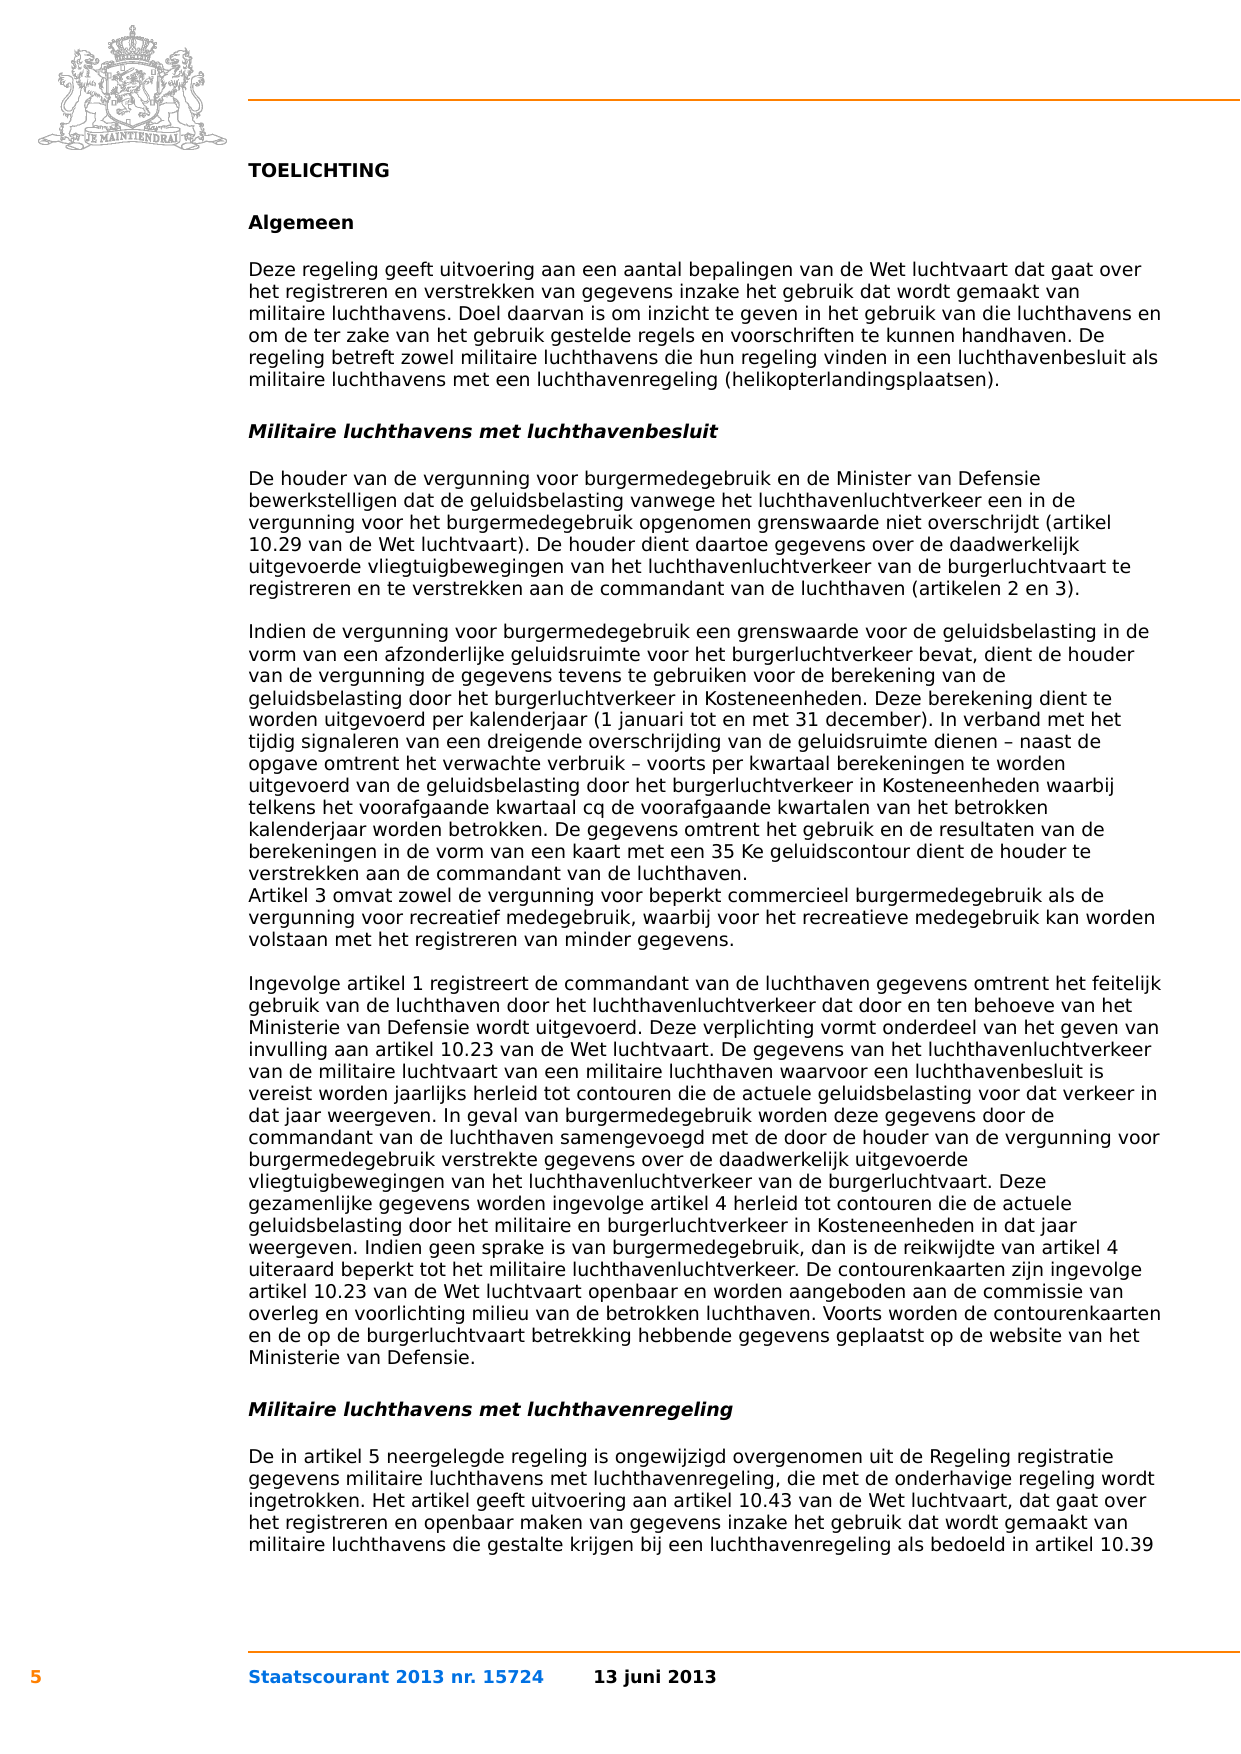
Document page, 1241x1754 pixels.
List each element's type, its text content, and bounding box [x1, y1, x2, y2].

text Artikel 3 omvat zowel de vergunning voor beperkt commercieel burgermedegebruik als de vergunning voor recreatief medegebruik, waarbij voor het recreatieve medegebruik kan worden volstaan met het registreren van minder gegevens. [248, 885, 1163, 951]
picture [38, 25, 227, 150]
text De houder van de vergunning voor burgermedegebruik en de Minister van Defensie bewerkstelligen dat de geluidsbelasting vanwege het luchthavenluchtverkeer een in de vergunning voor het burgermedegebruik opgenomen grenswaarde niet overschrijdt (artikel 10.29 van de Wet luchtvaart). De houder dient daartoe gegevens over de daadwerkelijk uitgevoerde vliegtuigbewegingen van het luchthavenluchtverkeer van de burgerluchtvaart te registreren en te verstrekken aan de commandant van de luchthaven (artikelen 2 en 3). [248, 468, 1163, 599]
text Indien de vergunning voor burgermedegebruik een grenswaarde voor de geluidsbelasting in de vorm van een afzonderlijke geluidsruimte voor het burgerluchtverkeer bevat, dient de houder van de vergunning de gegevens tevens te gebruiken voor de berekening van de geluidsbelasting door het burgerluchtverkeer in Kosteneenheden. Deze berekening dient te worden uitgevoerd per kalenderjaar (1 januari tot en met 31 december). In verband met het tijdig signaleren van een dreigende overschrijding van de geluidsruimte dienen – naast de opgave omtrent het verwachte verbruik – voorts per kwartaal berekeningen te worden uitgevoerd van de geluidsbelasting door het burgerluchtverkeer in Kosteneenheden waarbij telkens het voorafgaande kwartaal cq de voorafgaande kwartalen van het betrokken kalenderjaar worden betrokken. De gegevens omtrent het gebruik en de resultaten van de berekeningen in de vorm van een kaart met een 35 Ke geluidscontour dient de houder te verstrekken aan de commandant van de luchthaven. [248, 621, 1163, 885]
subtitle Militaire luchthavens met luchthavenregeling [248, 1399, 1163, 1421]
text De in artikel 5 neergelegde regeling is ongewijzigd overgenomen uit de Regeling registratie gegevens militaire luchthavens met luchthavenregeling, die met de onderhavige regeling wordt ingetrokken. Het artikel geeft uitvoering aan artikel 10.43 van de Wet luchtvaart, dat gaat over het registreren en openbaar maken van gegevens inzake het gebruik dat wordt gemaakt van militaire luchthavens die gestalte krijgen bij een luchthavenregeling als bedoeld in artikel 10.39 [248, 1446, 1163, 1556]
subtitle Algemeen [248, 212, 1163, 234]
subtitle Militaire luchthavens met luchthavenbesluit [248, 421, 1163, 443]
subtitle TOELICHTING [248, 160, 1163, 182]
text Deze regeling geeft uitvoering aan een aantal bepalingen van de Wet luchtvaart dat gaat over het registreren en verstrekken van gegevens inzake het gebruik dat wordt gemaakt van militaire luchthavens. Doel daarvan is om inzicht te geven in het gebruik van die luchthavens en om de ter zake van het gebruik gestelde regels en voorschriften te kunnen handhaven. De regeling betreft zowel militaire luchthavens die hun regeling vinden in een luchthavenbesluit als militaire luchthavens met een luchthavenregeling (helikopterlandingsplaatsen). [248, 259, 1163, 391]
text Ingevolge artikel 1 registreert de commandant van de luchthaven gegevens omtrent het feitelijk gebruik van de luchthaven door het luchthavenluchtverkeer dat door en ten behoeve van het Ministerie van Defensie wordt uitgevoerd. Deze verplichting vormt onderdeel van het geven van invulling aan artikel 10.23 van de Wet luchtvaart. De gegevens van het luchthavenluchtverkeer van de militaire luchtvaart van een militaire luchthaven waarvoor een luchthavenbesluit is vereist worden jaarlijks herleid tot contouren die de actuele geluidsbelasting voor dat verkeer in dat jaar weergeven. In geval van burgermedegebruik worden deze gegevens door de commandant van de luchthaven samengevoegd met de door de houder van de vergunning voor burgermedegebruik verstrekte gegevens over de daadwerkelijk uitgevoerde vliegtuigbewegingen van het luchthavenluchtverkeer van de burgerluchtvaart. Deze gezamenlijke gegevens worden ingevolge artikel 4 herleid tot contouren die de actuele geluidsbelasting door het militaire en burgerluchtverkeer in Kosteneenheden in dat jaar weergeven. Indien geen sprake is van burgermedegebruik, dan is de reikwijdte van artikel 4 uiteraard beperkt tot het militaire luchthavenluchtverkeer. De contourenkaarten zijn ingevolge artikel 10.23 van de Wet luchtvaart openbaar en worden aangeboden aan de commissie van overleg en voorlichting milieu van de betrokken luchthaven. Voorts worden de contourenkaarten en de op de burgerluchtvaart betrekking hebbende gegevens geplaatst op de website van het Ministerie van Defensie. [248, 973, 1163, 1369]
